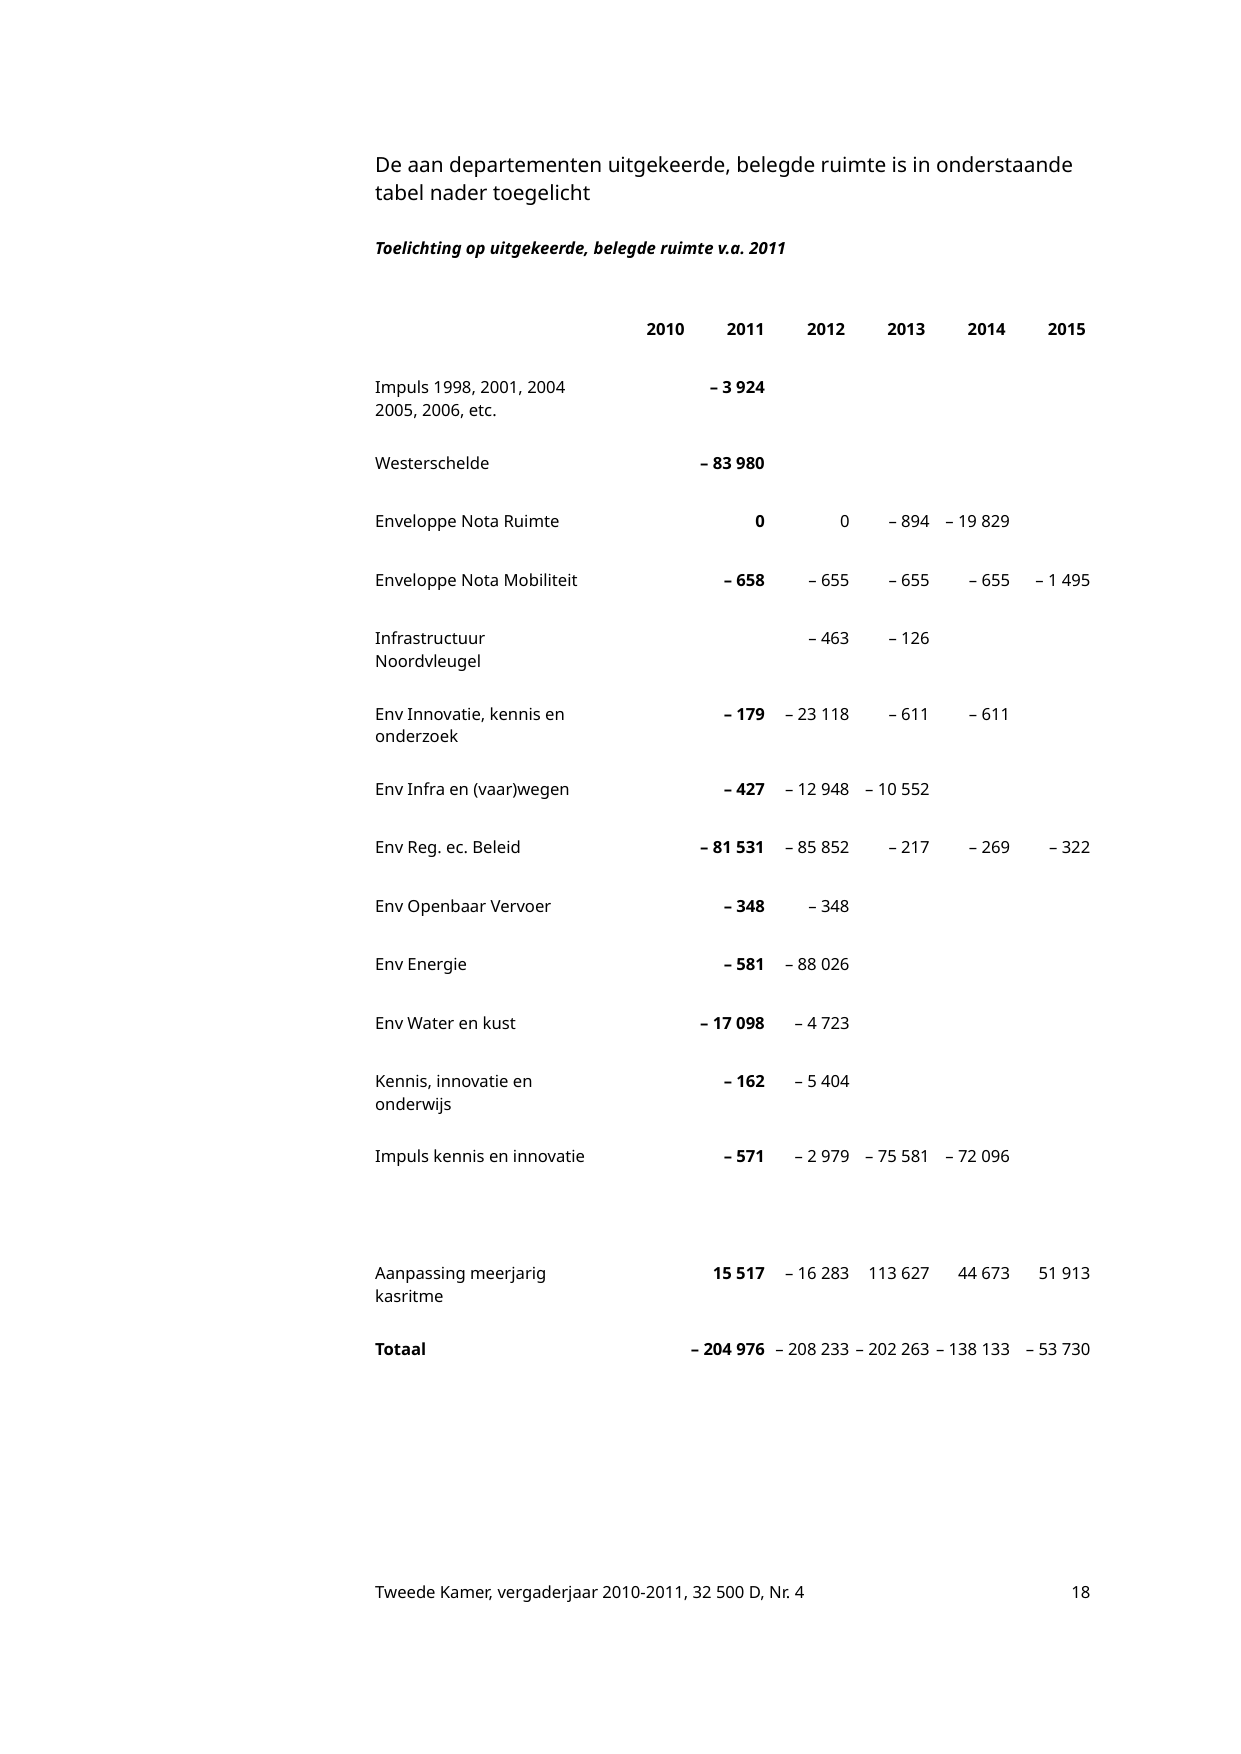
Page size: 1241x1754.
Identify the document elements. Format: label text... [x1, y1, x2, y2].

table_cell Env Water en kust [375, 1011, 587, 1070]
table_cell [587, 836, 689, 894]
table_cell [930, 1011, 1010, 1070]
table_cell – 611 [930, 702, 1010, 777]
table_cell – 3 924 [689, 376, 769, 451]
table_cell [1010, 953, 1090, 1011]
table_cell 0 [769, 510, 849, 568]
table_header 2015 [1010, 318, 1090, 376]
table_cell [587, 376, 689, 451]
table_cell – 658 [689, 568, 769, 627]
table_cell – 75 581 [849, 1145, 929, 1203]
table_cell [849, 376, 929, 451]
table_cell Enveloppe Nota Mobiliteit [375, 568, 587, 627]
table_cell [587, 568, 689, 627]
table_header [375, 318, 587, 376]
table_cell [587, 1204, 689, 1262]
table_cell [1010, 1145, 1090, 1203]
table_cell – 655 [849, 568, 929, 627]
table_cell – 179 [689, 702, 769, 777]
table_cell – 17 098 [689, 1011, 769, 1070]
table_cell [769, 1204, 849, 1262]
table_cell – 427 [689, 778, 769, 836]
table_header 2011 [689, 318, 769, 376]
table_cell Env Infra en (vaar)wegen [375, 778, 587, 836]
table_cell [587, 1145, 689, 1203]
table_cell [1010, 778, 1090, 836]
table_cell Aanpassing meerjarig kasritme [375, 1262, 587, 1337]
table_cell – 4 723 [769, 1011, 849, 1070]
table_cell – 5 404 [769, 1070, 849, 1145]
table_cell Totaal [375, 1338, 587, 1396]
table_cell Enveloppe Nota Ruimte [375, 510, 587, 568]
table_cell Impuls kennis en innovatie [375, 1145, 587, 1203]
table_cell – 23 118 [769, 702, 849, 777]
table_cell [769, 451, 849, 510]
table_cell – 348 [689, 894, 769, 953]
table_cell – 655 [769, 568, 849, 627]
table_cell – 72 096 [930, 1145, 1010, 1203]
table_cell [1010, 376, 1090, 451]
table_cell [1010, 1070, 1090, 1145]
table_cell [1010, 702, 1090, 777]
table_cell [587, 1011, 689, 1070]
table_cell [849, 1011, 929, 1070]
table_cell – 53 730 [1010, 1338, 1090, 1396]
table_cell Env Reg. ec. Beleid [375, 836, 587, 894]
table_cell – 581 [689, 953, 769, 1011]
table_cell – 162 [689, 1070, 769, 1145]
table_cell – 204 976 [689, 1338, 769, 1396]
table_cell – 85 852 [769, 836, 849, 894]
table_cell [587, 953, 689, 1011]
table_cell – 10 552 [849, 778, 929, 836]
table_cell [930, 894, 1010, 953]
table_cell [375, 1204, 587, 1262]
table_cell – 611 [849, 702, 929, 777]
table_cell [930, 451, 1010, 510]
table_cell [689, 627, 769, 702]
table_cell [849, 953, 929, 1011]
table_cell [930, 1204, 1010, 1262]
table_cell [769, 376, 849, 451]
table_cell 0 [689, 510, 769, 568]
table_header 2014 [930, 318, 1010, 376]
table_cell – 138 133 [930, 1338, 1010, 1396]
table_cell 15 517 [689, 1262, 769, 1337]
table_cell – 217 [849, 836, 929, 894]
text Toelichting op uitgekeerde, belegde ruimte v.a. 2011 [375, 237, 1090, 259]
table_cell – 655 [930, 568, 1010, 627]
table_cell – 126 [849, 627, 929, 702]
table_cell – 1 495 [1010, 568, 1090, 627]
table_cell [1010, 627, 1090, 702]
table_cell [849, 894, 929, 953]
table_cell [587, 1262, 689, 1337]
table_cell [587, 894, 689, 953]
table_cell – 269 [930, 836, 1010, 894]
table_cell – 348 [769, 894, 849, 953]
table_cell [1010, 451, 1090, 510]
table_cell – 83 980 [689, 451, 769, 510]
table_cell – 208 233 [769, 1338, 849, 1396]
table_cell [930, 1070, 1010, 1145]
table_cell [849, 1204, 929, 1262]
table_cell [930, 953, 1010, 1011]
table_cell [930, 778, 1010, 836]
table_cell – 322 [1010, 836, 1090, 894]
table_cell [849, 451, 929, 510]
table_cell Env Openbaar Vervoer [375, 894, 587, 953]
table_header 2010 [587, 318, 689, 376]
table_cell [587, 702, 689, 777]
table_cell [587, 451, 689, 510]
table_cell [1010, 510, 1090, 568]
table_header 2013 [849, 318, 929, 376]
table_cell [587, 1070, 689, 1145]
table_cell – 16 283 [769, 1262, 849, 1337]
text De aan departementen uitgekeerde, belegde ruimte is in onderstaande tabel nader toegelicht [375, 150, 1090, 207]
table_cell – 571 [689, 1145, 769, 1203]
table_cell 51 913 [1010, 1262, 1090, 1337]
table_cell [587, 778, 689, 836]
table_cell Westerschelde [375, 451, 587, 510]
table_header 2012 [769, 318, 849, 376]
table_cell [1010, 1204, 1090, 1262]
table_cell – 88 026 [769, 953, 849, 1011]
table_cell [587, 510, 689, 568]
table_cell Kennis, innovatie en onderwijs [375, 1070, 587, 1145]
table_cell [587, 1338, 689, 1396]
table_cell [1010, 1011, 1090, 1070]
table_cell [930, 627, 1010, 702]
table_cell – 202 263 [849, 1338, 929, 1396]
table_cell – 894 [849, 510, 929, 568]
table_cell Env Energie [375, 953, 587, 1011]
table_cell [930, 376, 1010, 451]
table_cell – 81 531 [689, 836, 769, 894]
table_cell – 2 979 [769, 1145, 849, 1203]
table_cell [1010, 894, 1090, 953]
table_cell – 463 [769, 627, 849, 702]
table_cell 44 673 [930, 1262, 1010, 1337]
table_cell Infrastructuur Noordvleugel [375, 627, 587, 702]
table_cell [849, 1070, 929, 1145]
table_cell [689, 1204, 769, 1262]
table_cell [587, 627, 689, 702]
table_cell – 12 948 [769, 778, 849, 836]
table_cell – 19 829 [930, 510, 1010, 568]
table_cell Impuls 1998, 2001, 2004 2005, 2006, etc. [375, 376, 587, 451]
table_cell 113 627 [849, 1262, 929, 1337]
table_cell Env Innovatie, kennis en onderzoek [375, 702, 587, 777]
